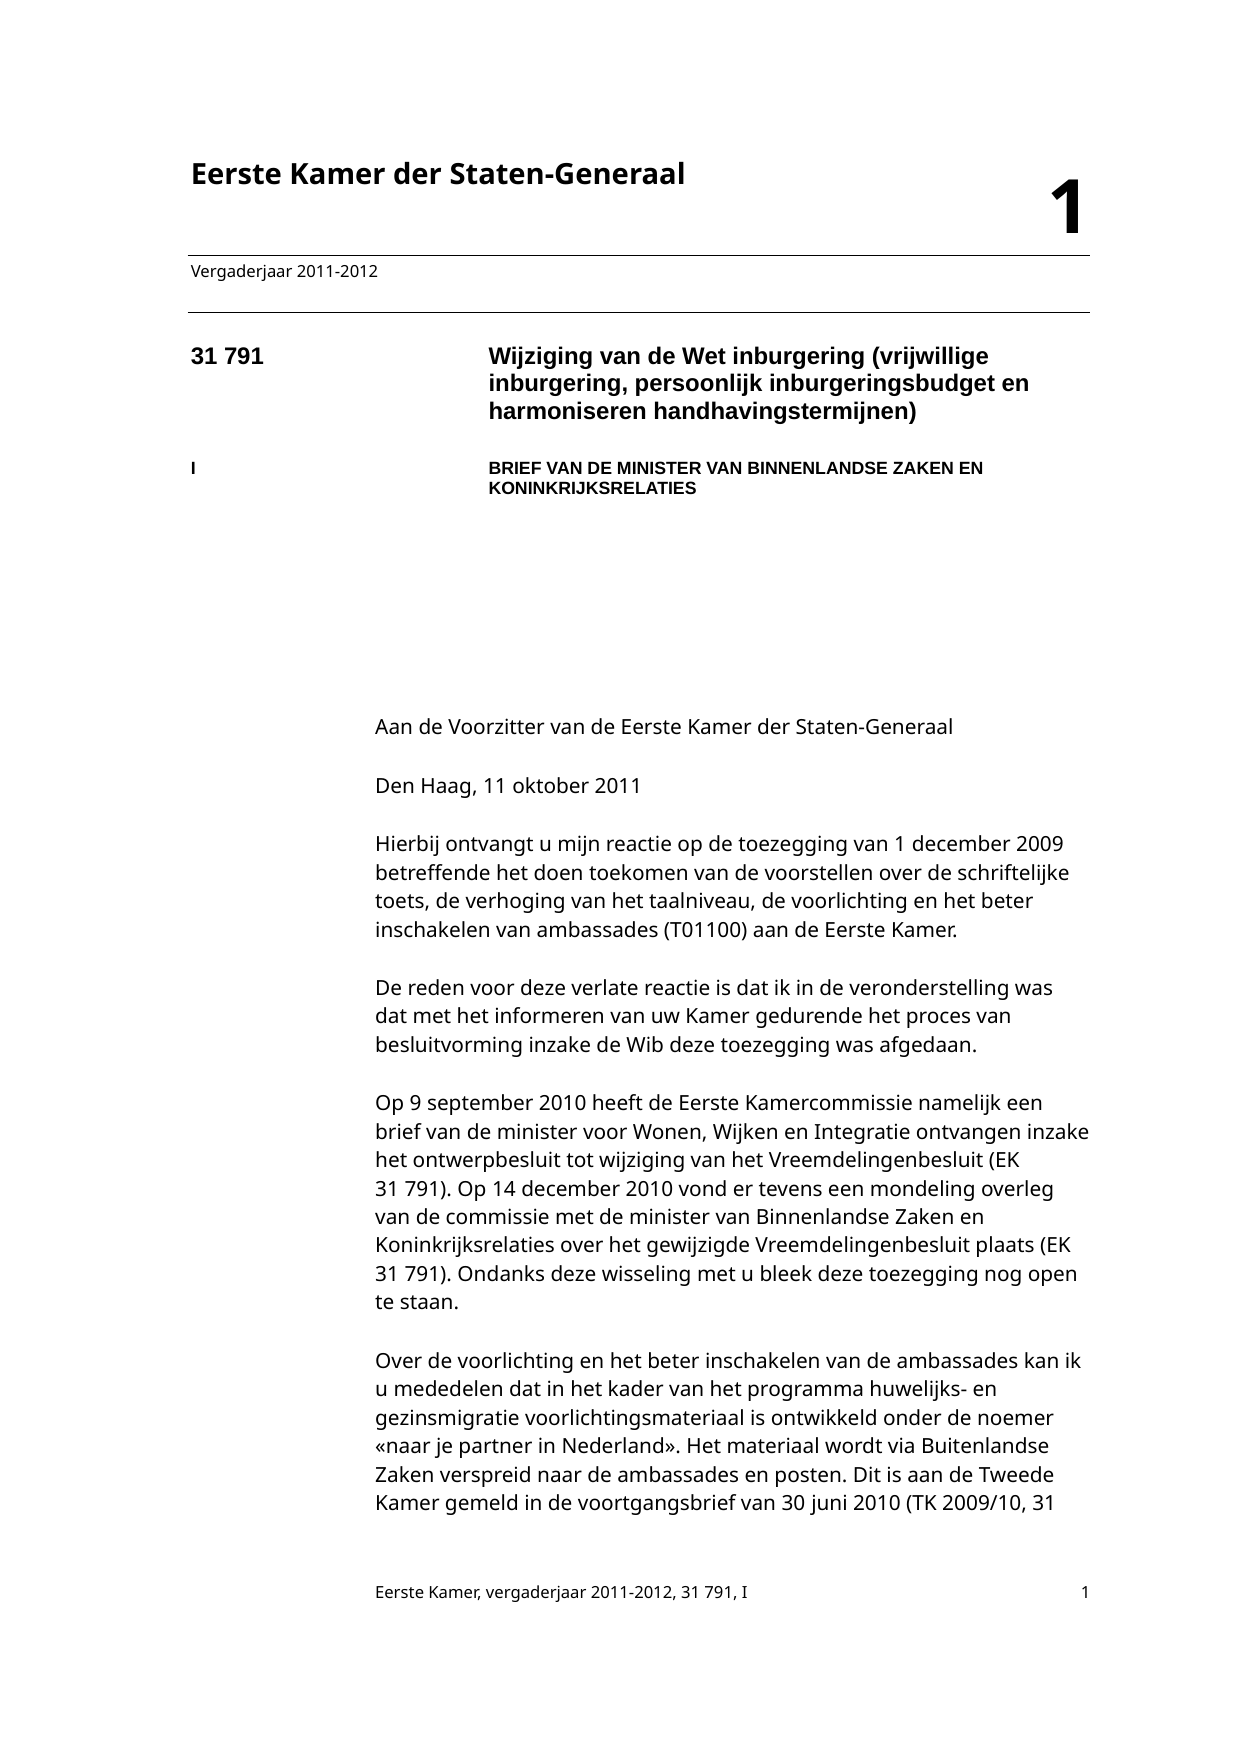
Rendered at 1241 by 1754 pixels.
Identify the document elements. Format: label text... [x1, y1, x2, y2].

table_cell BRIEF VAN DE MINISTER VAN BINNENLANDSE ZAKEN EN KONINKRIJKSRELATIES [485, 455, 1090, 594]
text De reden voor deze verlate reactie is dat ik in de veronderstelling was dat met het informeren van uw Kamer gedurende het proces van besluitvorming inzake de Wib deze toezegging was afgedaan. [375, 973, 1090, 1058]
table_cell [485, 256, 1090, 312]
text Op 9 september 2010 heeft de Eerste Kamercommissie namelijk een brief van de minister voor Wonen, Wijken en Integratie ontvangen inzake het ontwerpbesluit tot wijziging van het Vreemdelingenbesluit (EK 31 791). Op 14 december 2010 vond er tevens een mondeling overleg van de commissie met de minister van Binnenlandse Zaken en Koninkrijksrelaties over het gewijzigde Vreemdelingenbesluit plaats (EK 31 791). Ondanks deze wisseling met u bleek deze toezegging nog open te staan. [375, 1088, 1090, 1316]
table_header 1 [910, 150, 1090, 255]
text Hierbij ontvangt u mijn reactie op de toezegging van 1 december 2009 betreffende het doen toekomen van de voorstellen over de schriftelijke toets, de verhoging van het taalniveau, de voorlichting en het beter inschakelen van ambassades (T01100) aan de Eerste Kamer. [375, 829, 1090, 943]
text Den Haag, 11 oktober 2011 [375, 771, 1090, 799]
table_cell [188, 313, 485, 339]
text Over de voorlichting en het beter inschakelen van de ambassades kan ik u mededelen dat in het kader van het programma huwelijks- en gezinsmigratie voorlichtingsmateriaal is ontwikkeld onder de noemer «naar je partner in Nederland». Het materiaal wordt via Buitenlandse Zaken verspreid naar de ambassades en posten. Dit is aan de Tweede Kamer gemeld in de voortgangsbrief van 30 juni 2010 (TK 2009/10, 31 [375, 1346, 1090, 1517]
table_cell [485, 313, 1090, 339]
table_cell 31 791 [188, 339, 485, 454]
table_cell I [188, 455, 485, 594]
table_cell Vergaderjaar 2011-2012 [188, 256, 485, 312]
table_header Eerste Kamer der Staten-Generaal [188, 150, 909, 255]
table_cell Wijziging van de Wet inburgering (vrijwillige inburgering, persoonlijk inburgeringsbudget en harmoniseren handhavingstermijnen) [485, 339, 1090, 454]
text Aan de Voorzitter van de Eerste Kamer der Staten-Generaal [375, 712, 1090, 741]
